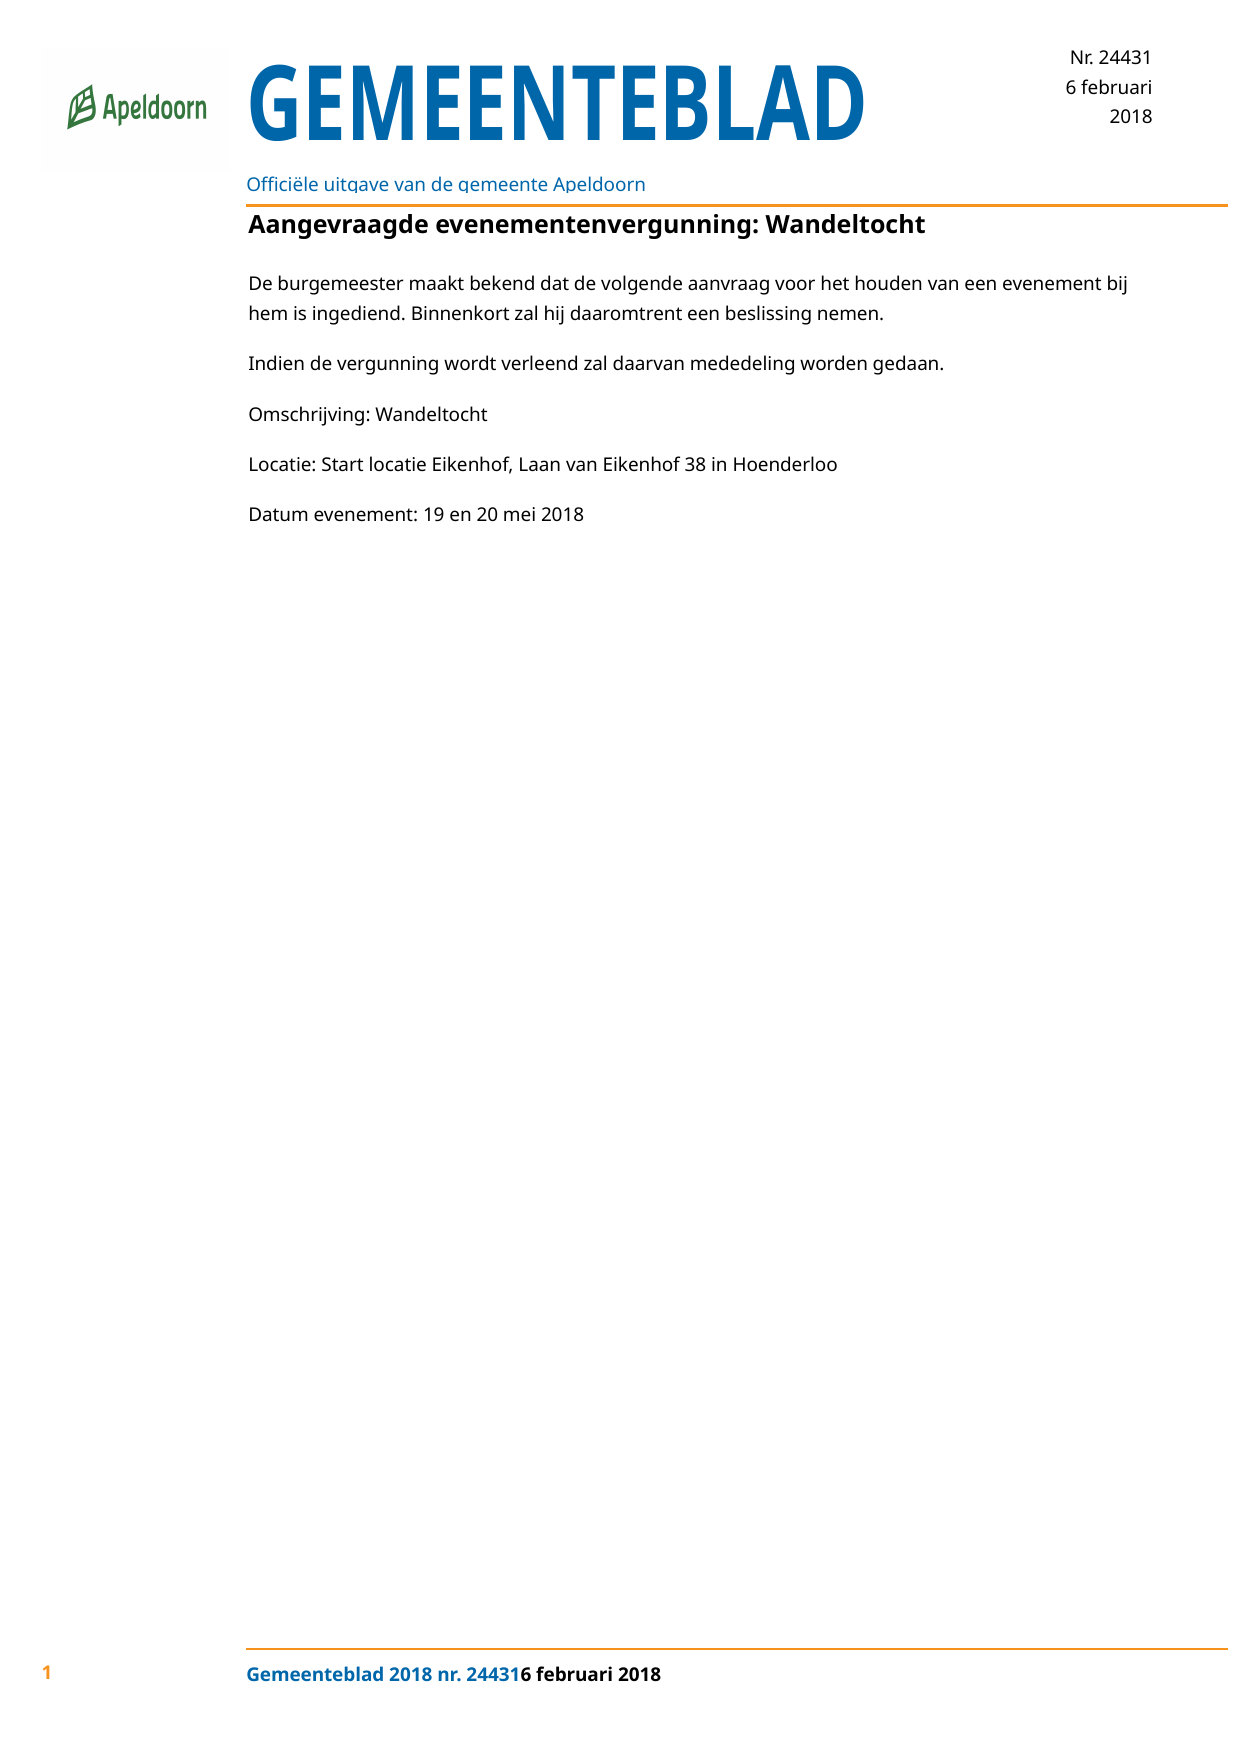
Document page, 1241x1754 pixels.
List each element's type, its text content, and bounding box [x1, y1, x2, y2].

text Omschrijving: Wandeltocht [248, 401, 1152, 426]
text Locatie: Start locatie Eikenhof, Laan van Eikenhof 38 in Hoenderloo [248, 451, 1152, 477]
picture [41, 47, 231, 172]
text De burgemeester maakt bekend dat de volgende aanvraag voor het houden van een evenement bij hem is ingediend. Binnenkort zal hij daaromtrent een beslissing nemen. [248, 270, 1152, 326]
text Aangevraagde evenementenvergunning: Wandeltocht [248, 207, 1152, 241]
text Datum evenement: 19 en 20 mei 2018 [248, 502, 1152, 527]
text Indien de vergunning wordt verleend zal daarvan mededeling worden gedaan. [248, 350, 1152, 376]
